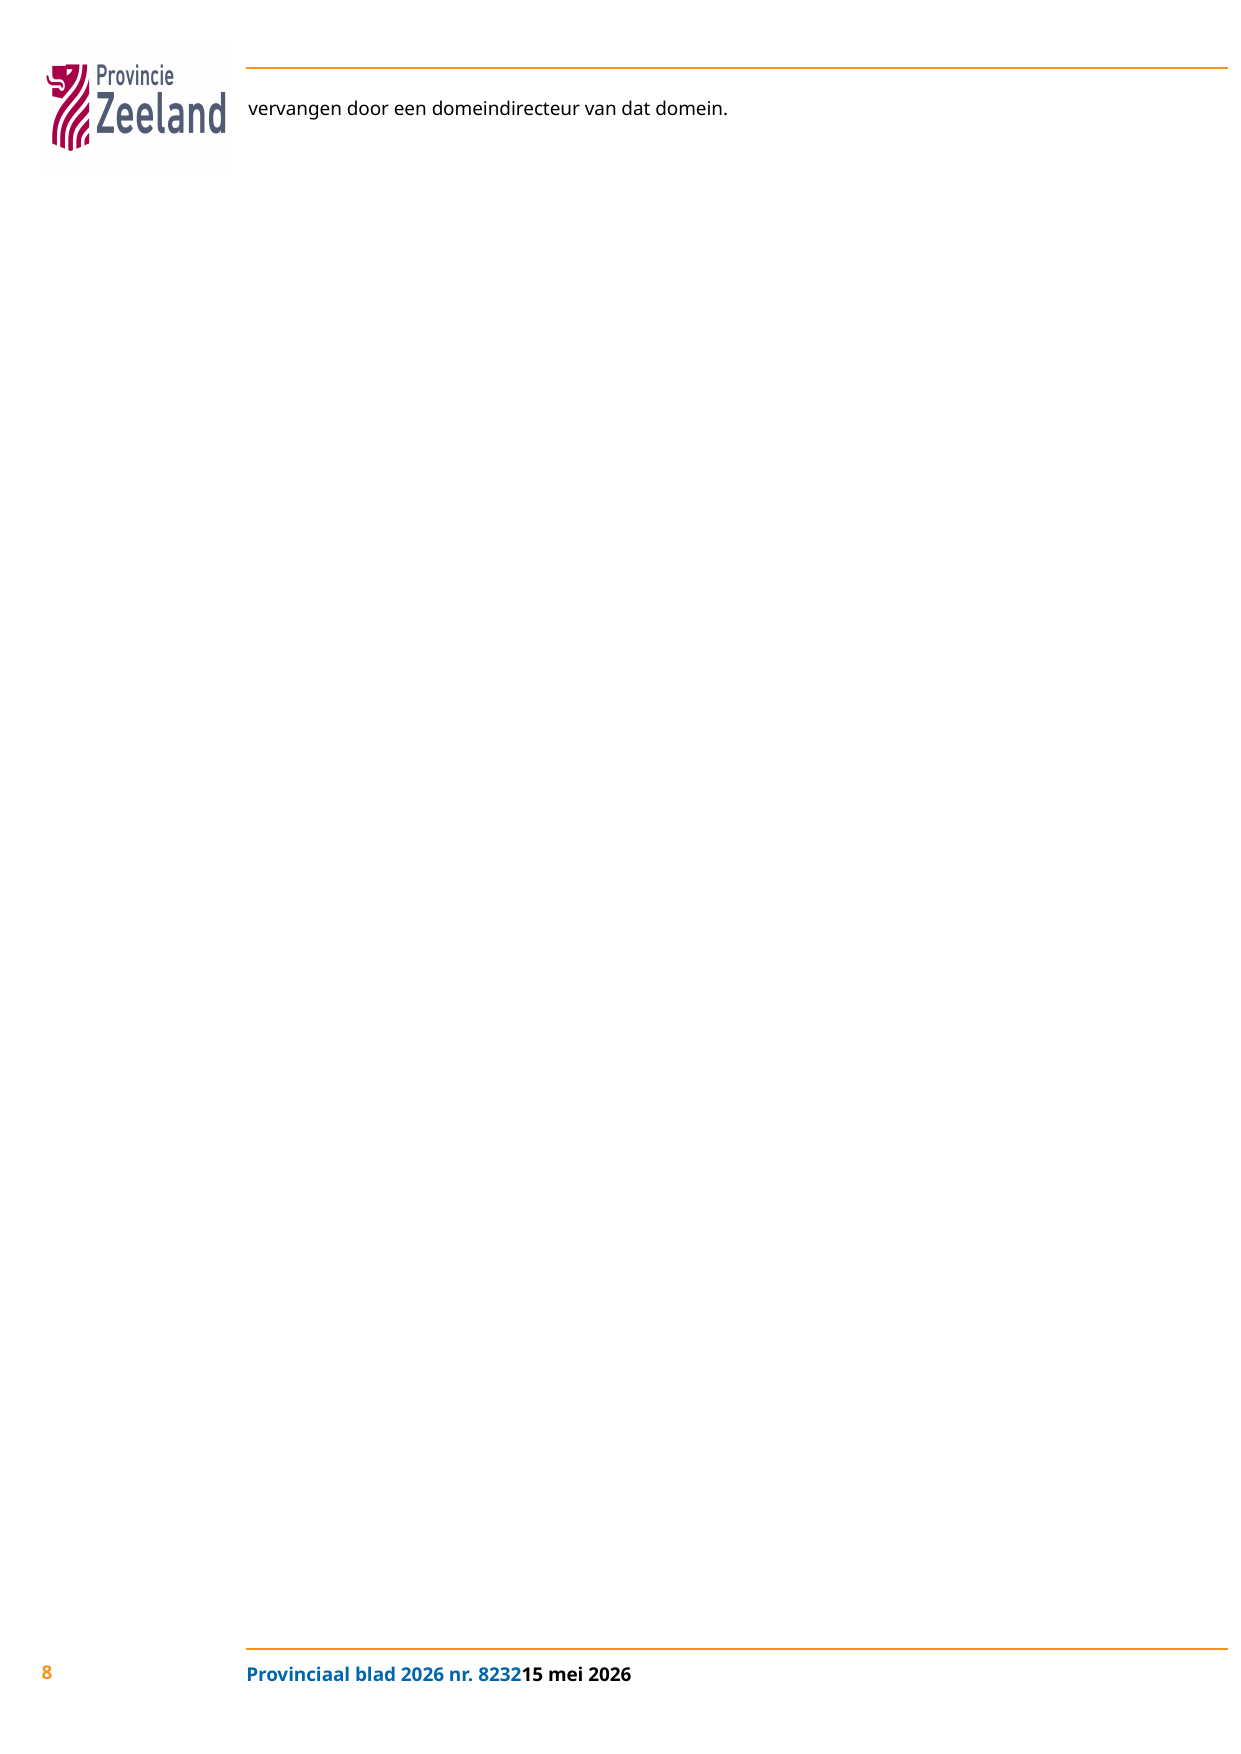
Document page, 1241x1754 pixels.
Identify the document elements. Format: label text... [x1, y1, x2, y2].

text vervangen door een domeindirecteur van dat domein. [248, 95, 1152, 121]
picture [41, 47, 231, 172]
